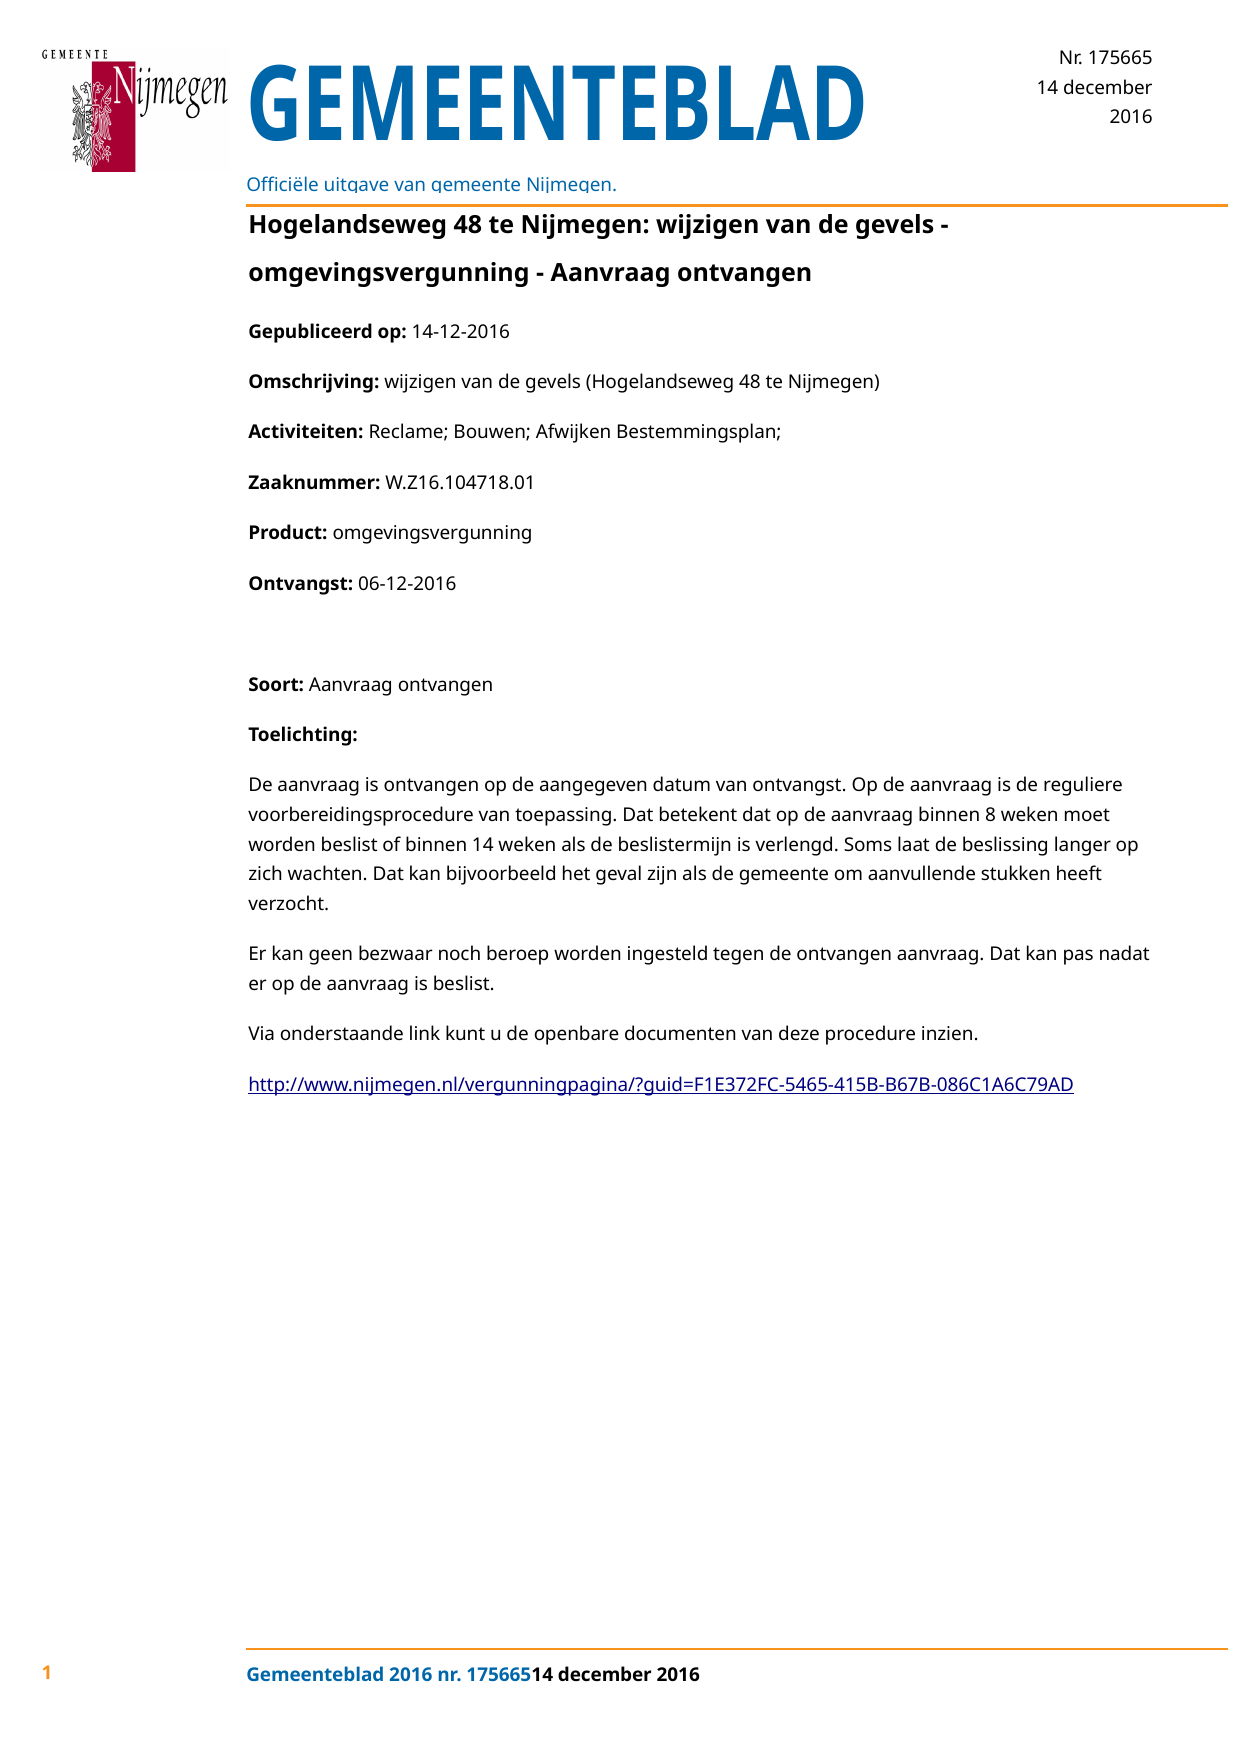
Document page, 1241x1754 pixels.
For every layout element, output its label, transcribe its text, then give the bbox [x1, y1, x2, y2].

text Er kan geen bezwaar noch beroep worden ingesteld tegen de ontvangen aanvraag. Dat kan pas nadat er op de aanvraag is beslist. [248, 940, 1152, 996]
text http://www.nijmegen.nl/vergunningpagina/?guid=F1E372FC-5465-415B-B67B-086C1A6C79AD [248, 1071, 1152, 1097]
text Via onderstaande link kunt u de openbare documenten van deze procedure inzien. [248, 1020, 1152, 1046]
text Activiteiten: Reclame; Bouwen; Afwijken Bestemmingsplan; [248, 419, 1152, 444]
picture [41, 47, 231, 172]
text Toelichting: [248, 721, 1152, 747]
text Ontvangst: 06-12-2016 [248, 570, 1152, 596]
text Product: omgevingsvergunning [248, 519, 1152, 545]
text Gepubliceerd op: 14-12-2016 [248, 318, 1152, 344]
text De aanvraag is ontvangen op de aangegeven datum van ontvangst. Op de aanvraag is de reguliere voorbereidingsprocedure van toepassing. Dat betekent dat op de aanvraag binnen 8 weken moet worden beslist of binnen 14 weken als de beslistermijn is verlengd. Soms laat de beslissing langer op zich wachten. Dat kan bijvoorbeeld het geval zijn als de gemeente om aanvullende stukken heeft verzocht. [248, 772, 1152, 916]
text Soort: Aanvraag ontvangen [248, 671, 1152, 697]
text Omschrijving: wijzigen van de gevels (Hogelandseweg 48 te Nijmegen) [248, 368, 1152, 394]
text Hogelandseweg 48 te Nijmegen: wijzigen van de gevels - omgevingsvergunning - Aanvraag ontvangen [248, 207, 1152, 288]
text Zaaknummer: W.Z16.104718.01 [248, 469, 1152, 495]
